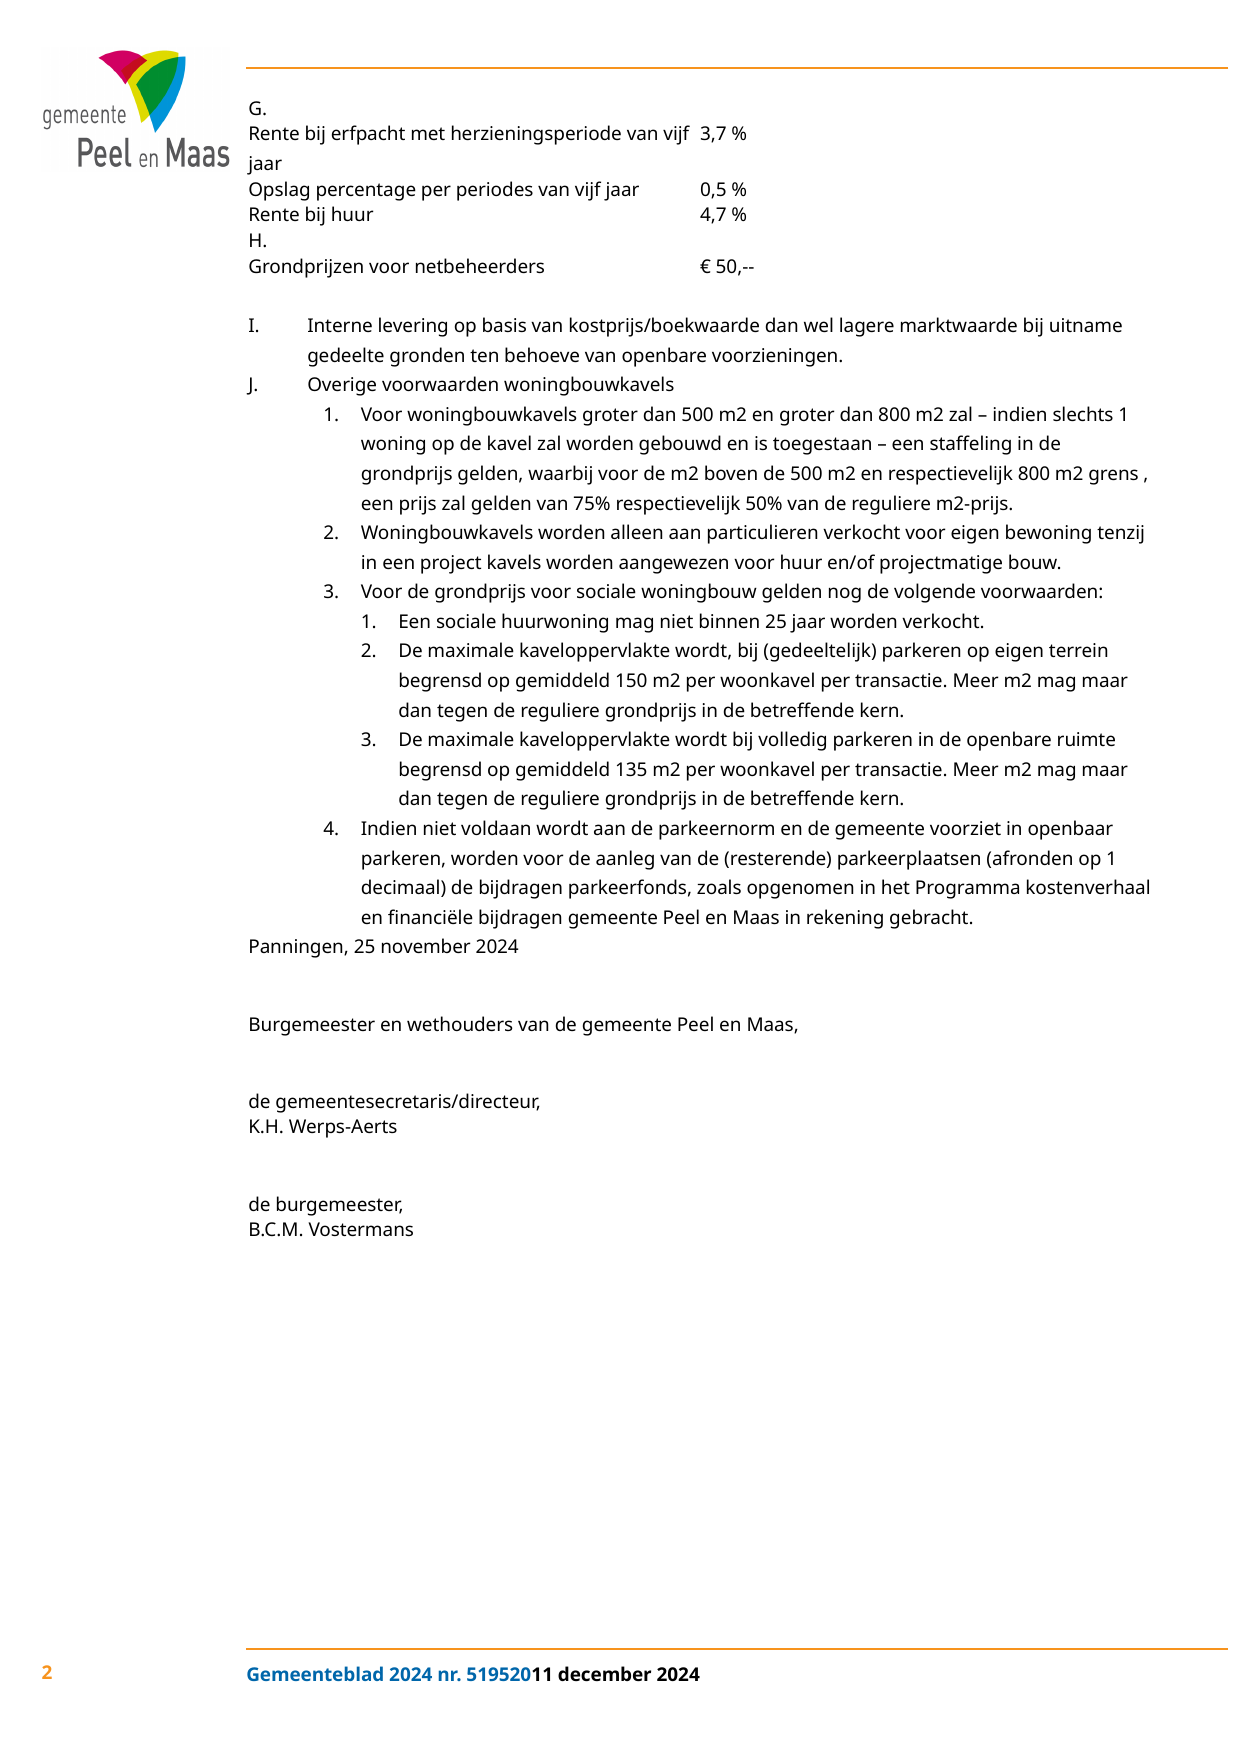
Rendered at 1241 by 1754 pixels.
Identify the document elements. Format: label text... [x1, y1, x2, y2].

text B.C.M. Vostermans [248, 1217, 1152, 1242]
table_cell Rente bij huur [248, 202, 700, 227]
list Voor de grondprijs voor sociale woningbouw gelden nog de volgende voorwaarden: [323, 578, 1152, 604]
table_cell 4,7 % [700, 202, 1152, 227]
text de gemeentesecretaris/directeur, [248, 1088, 1152, 1114]
table_header Grondprijzen voor netbeheerders [248, 253, 700, 279]
table_cell Opslag percentage per periodes van vijf jaar [248, 176, 700, 202]
list Voor woningbouwkavels groter dan 500 m2 en groter dan 800 m2 zal – indien slechts 1 woning op de kavel zal worden gebouwd en is toegestaan – een staffeling in de grondprijs gelden, waarbij voor de m2 boven de 500 m2 en respectievelijk 800 m2 grens , een prijs zal gelden van 75% respectievelijk 50% van de reguliere m2-prijs. [323, 401, 1152, 516]
text de burgemeester, [248, 1191, 1152, 1217]
table_cell 0,5 % [700, 176, 1152, 202]
text Panningen, 25 november 2024 [248, 933, 1152, 959]
list Interne levering op basis van kostprijs/boekwaarde dan wel lagere marktwaarde bij uitname gedeelte gronden ten behoeve van openbare voorzieningen. [248, 312, 1152, 368]
text K.H. Werps-Aerts [248, 1114, 1152, 1139]
list De maximale kaveloppervlakte wordt bij volledig parkeren in de openbare ruimte begrensd op gemiddeld 135 m2 per woonkavel per transactie. Meer m2 mag maar dan tegen de reguliere grondprijs in de betreffende kern. [361, 726, 1152, 811]
list Indien niet voldaan wordt aan de parkeernorm en de gemeente voorziet in openbaar parkeren, worden voor de aanleg van de (resterende) parkeerplaatsen (afronden op 1 decimaal) de bijdragen parkeerfonds, zoals opgenomen in het Programma kostenverhaal en financiële bijdragen gemeente Peel en Maas in rekening gebracht. [323, 815, 1152, 930]
picture [41, 47, 231, 172]
table_header 3,7 % [700, 121, 1152, 176]
text Burgemeester en wethouders van de gemeente Peel en Maas, [248, 1011, 1152, 1036]
list Woningbouwkavels worden alleen aan particulieren verkocht voor eigen bewoning tenzij in een project kavels worden aangewezen voor huur en/of projectmatige bouw. [323, 519, 1152, 575]
list De maximale kaveloppervlakte wordt, bij (gedeeltelijk) parkeren op eigen terrein begrensd op gemiddeld 150 m2 per woonkavel per transactie. Meer m2 mag maar dan tegen de reguliere grondprijs in de betreffende kern. [361, 638, 1152, 723]
table_header Rente bij erfpacht met herzieningsperiode van vijf jaar [248, 121, 700, 176]
list Een sociale huurwoning mag niet binnen 25 jaar worden verkocht. [361, 608, 1152, 634]
table_header € 50,-- [700, 253, 1152, 279]
list Overige voorwaarden woningbouwkavels [248, 371, 1152, 397]
